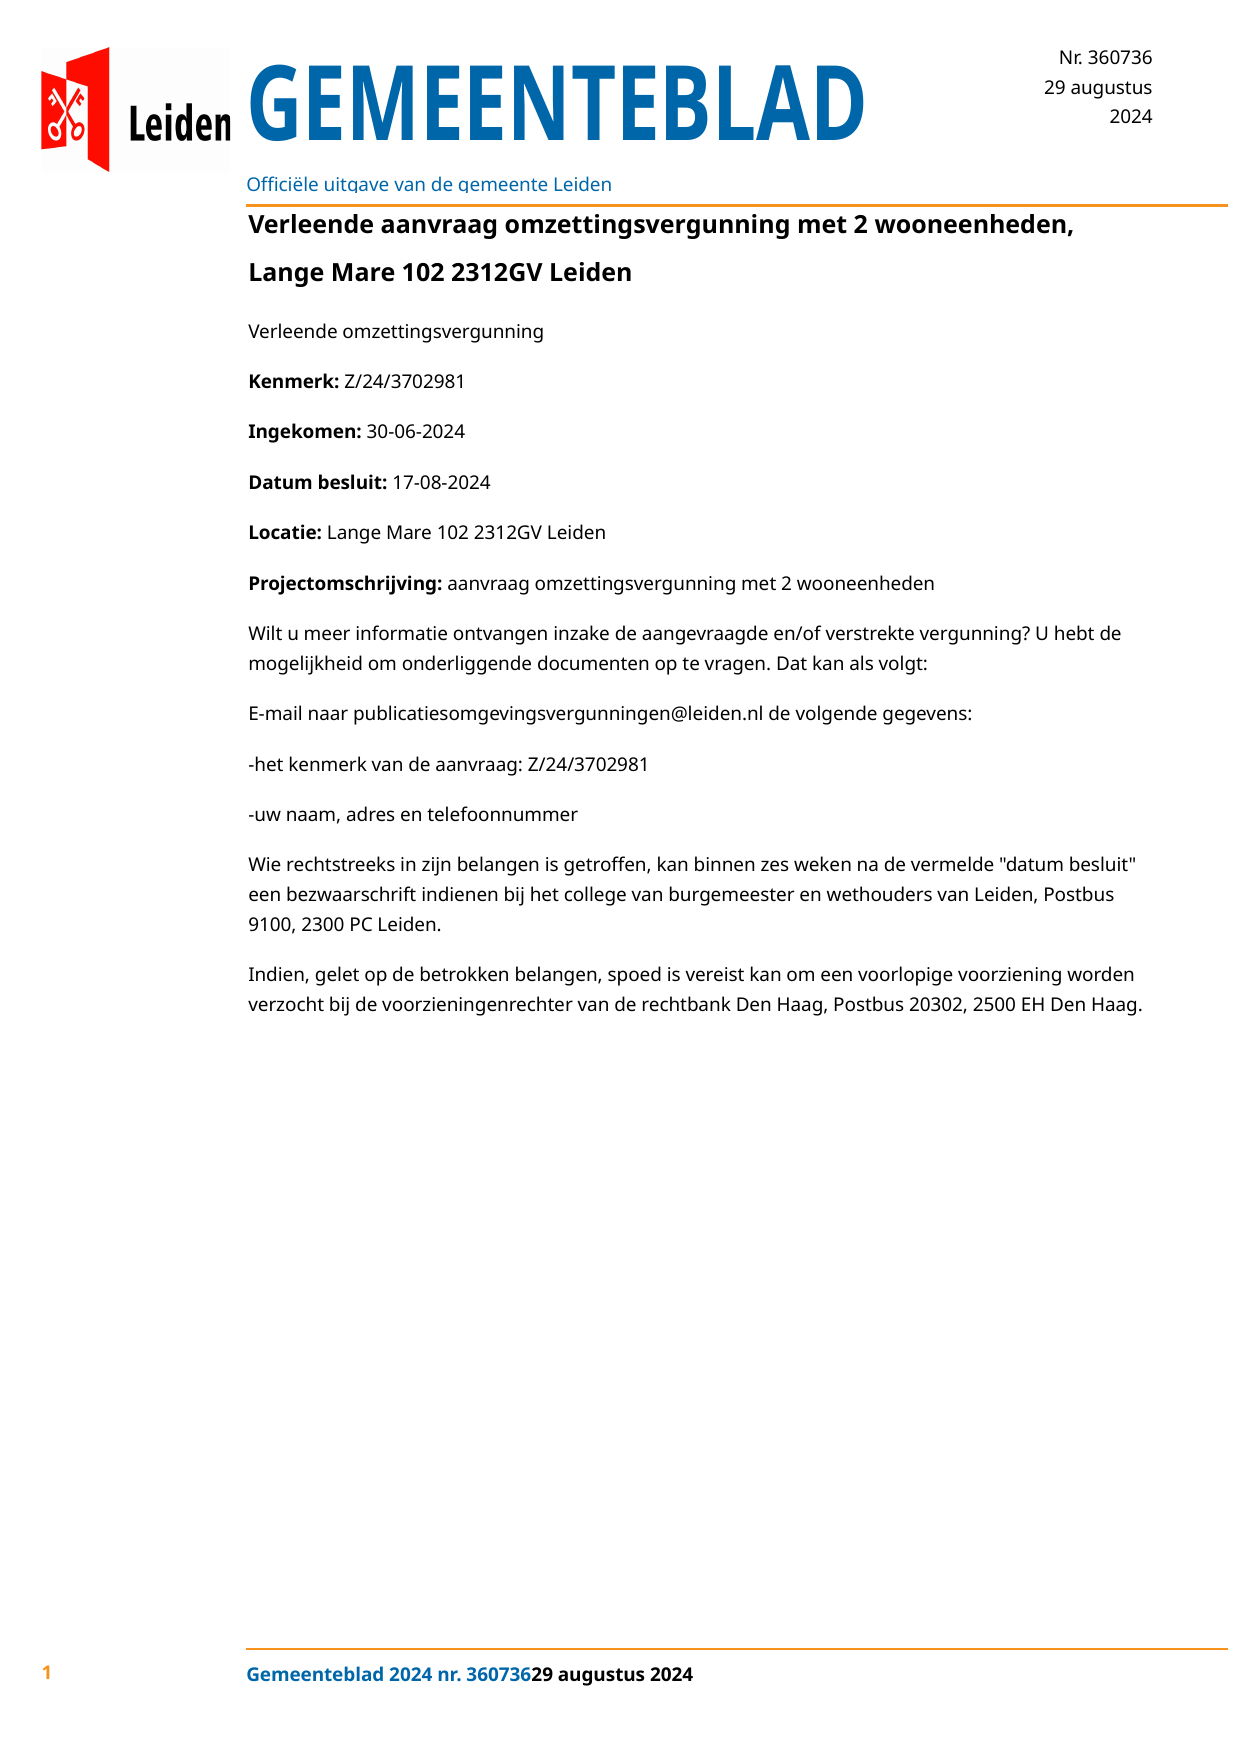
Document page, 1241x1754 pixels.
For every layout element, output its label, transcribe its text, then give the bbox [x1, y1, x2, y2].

text -uw naam, adres en telefoonnummer [248, 801, 1152, 827]
picture [41, 47, 231, 172]
text Projectomschrijving: aanvraag omzettingsvergunning met 2 wooneenheden [248, 570, 1152, 596]
text Wilt u meer informatie ontvangen inzake de aangevraagde en/of verstrekte vergunning? U hebt de mogelijkheid om onderliggende documenten op te vragen. Dat kan als volgt: [248, 620, 1152, 676]
text Verleende aanvraag omzettingsvergunning met 2 wooneenheden, Lange Mare 102 2312GV Leiden [248, 207, 1152, 288]
text Kenmerk: Z/24/3702981 [248, 368, 1152, 394]
text Datum besluit: 17-08-2024 [248, 469, 1152, 495]
text E-mail naar publicatiesomgevingsvergunningen@leiden.nl de volgende gegevens: [248, 700, 1152, 726]
text Locatie: Lange Mare 102 2312GV Leiden [248, 519, 1152, 545]
text Ingekomen: 30-06-2024 [248, 419, 1152, 444]
text Wie rechtstreeks in zijn belangen is getroffen, kan binnen zes weken na de vermelde "datum besluit" een bezwaarschrift indienen bij het college van burgemeester en wethouders van Leiden, Postbus 9100, 2300 PC Leiden. [248, 852, 1152, 937]
text -het kenmerk van de aanvraag: Z/24/3702981 [248, 751, 1152, 777]
text Verleende omzettingsvergunning [248, 318, 1152, 344]
text Indien, gelet op de betrokken belangen, spoed is vereist kan om een voorlopige voorziening worden verzocht bij de voorzieningenrechter van de rechtbank Den Haag, Postbus 20302, 2500 EH Den Haag. [248, 961, 1152, 1017]
